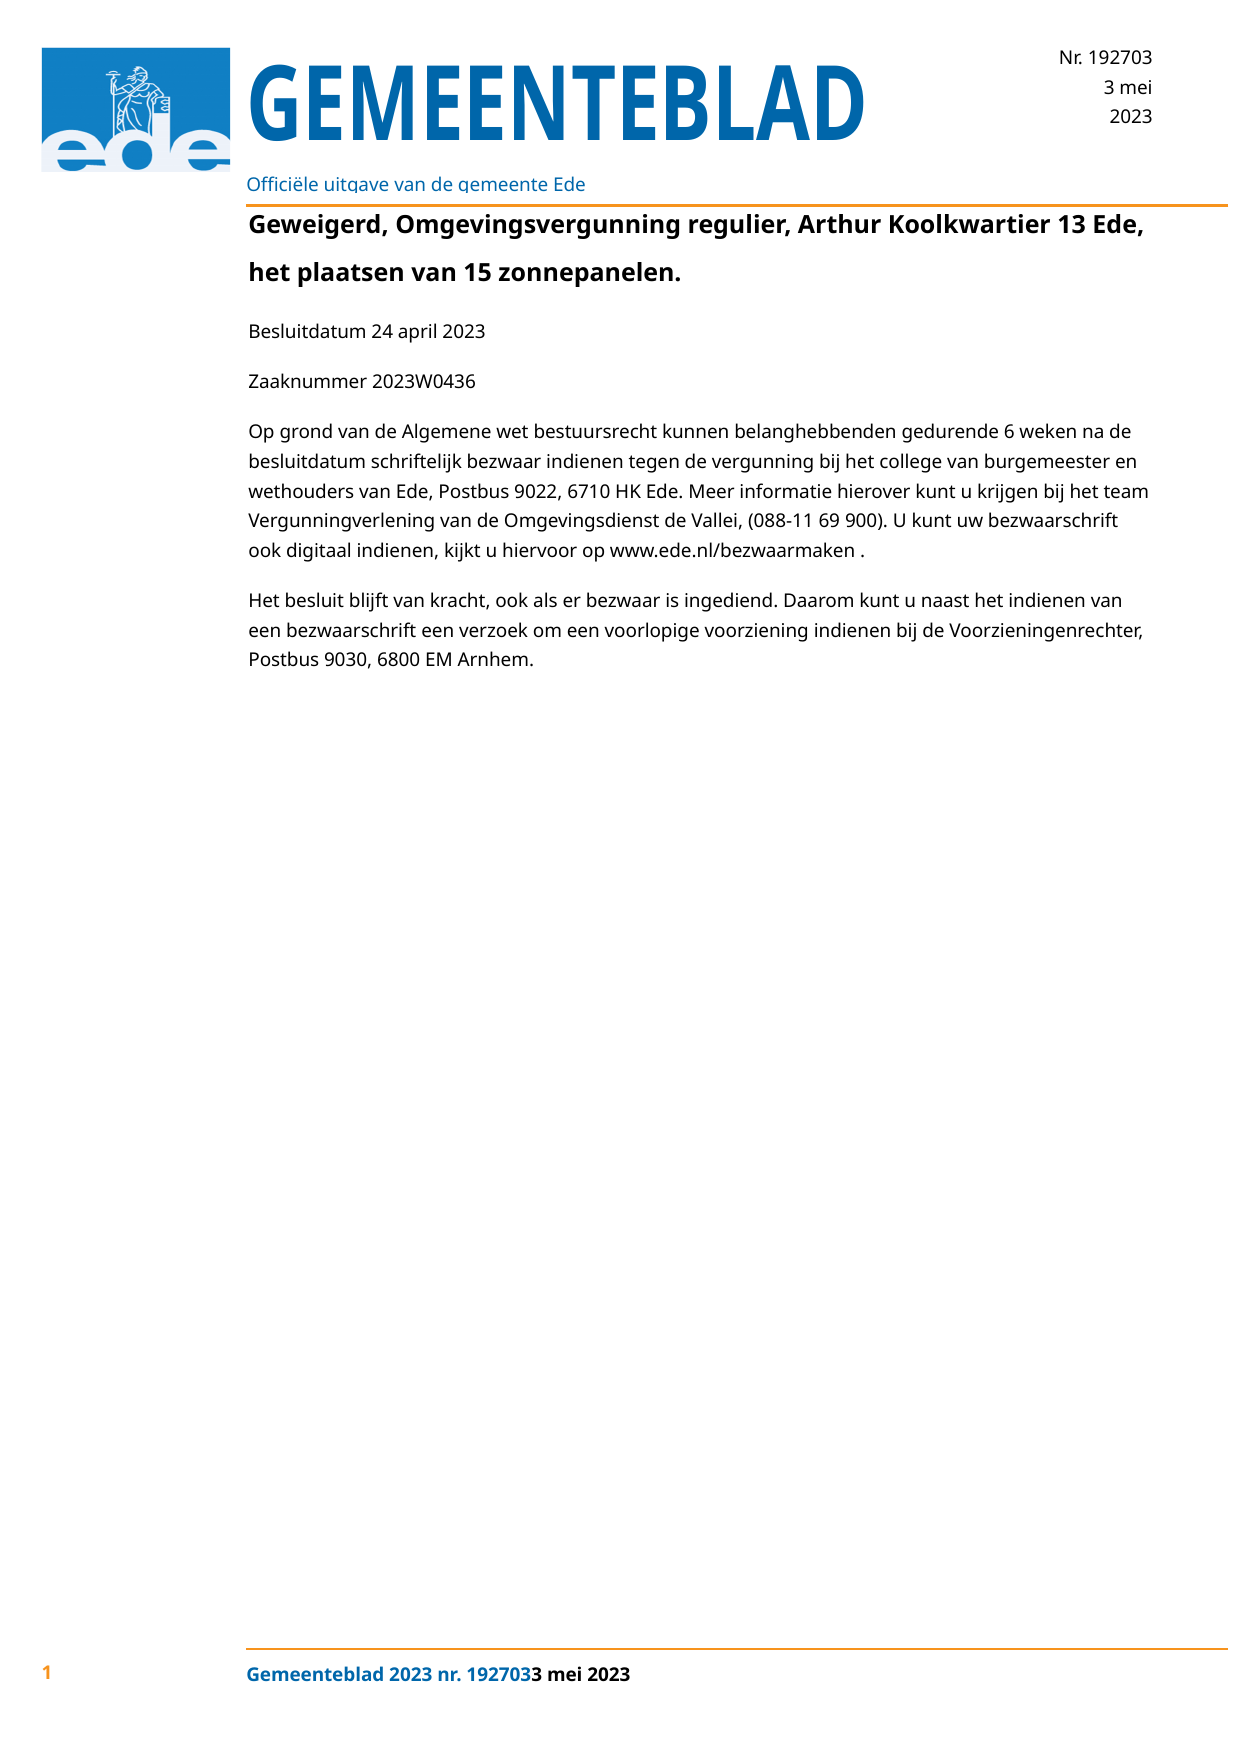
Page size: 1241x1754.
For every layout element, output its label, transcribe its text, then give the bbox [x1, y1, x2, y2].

text Op grond van de Algemene wet bestuursrecht kunnen belanghebbenden gedurende 6 weken na de besluitdatum schriftelijk bezwaar indienen tegen de vergunning bij het college van burgemeester en wethouders van Ede, Postbus 9022, 6710 HK Ede. Meer informatie hierover kunt u krijgen bij het team Vergunningverlening van de Omgevingsdienst de Vallei, (088-11 69 900). U kunt uw bezwaarschrift ook digitaal indienen, kijkt u hiervoor op www.ede.nl/bezwaarmaken . [248, 419, 1152, 563]
picture [41, 47, 231, 172]
text Besluitdatum 24 april 2023 [248, 318, 1152, 344]
text Het besluit blijft van kracht, ook als er bezwaar is ingediend. Daarom kunt u naast het indienen van een bezwaarschrift een verzoek om een voorlopige voorziening indienen bij de Voorzieningenrechter, Postbus 9030, 6800 EM Arnhem. [248, 587, 1152, 672]
text Geweigerd, Omgevingsvergunning regulier, Arthur Koolkwartier 13 Ede, het plaatsen van 15 zonnepanelen. [248, 207, 1152, 288]
text Zaaknummer 2023W0436 [248, 368, 1152, 394]
